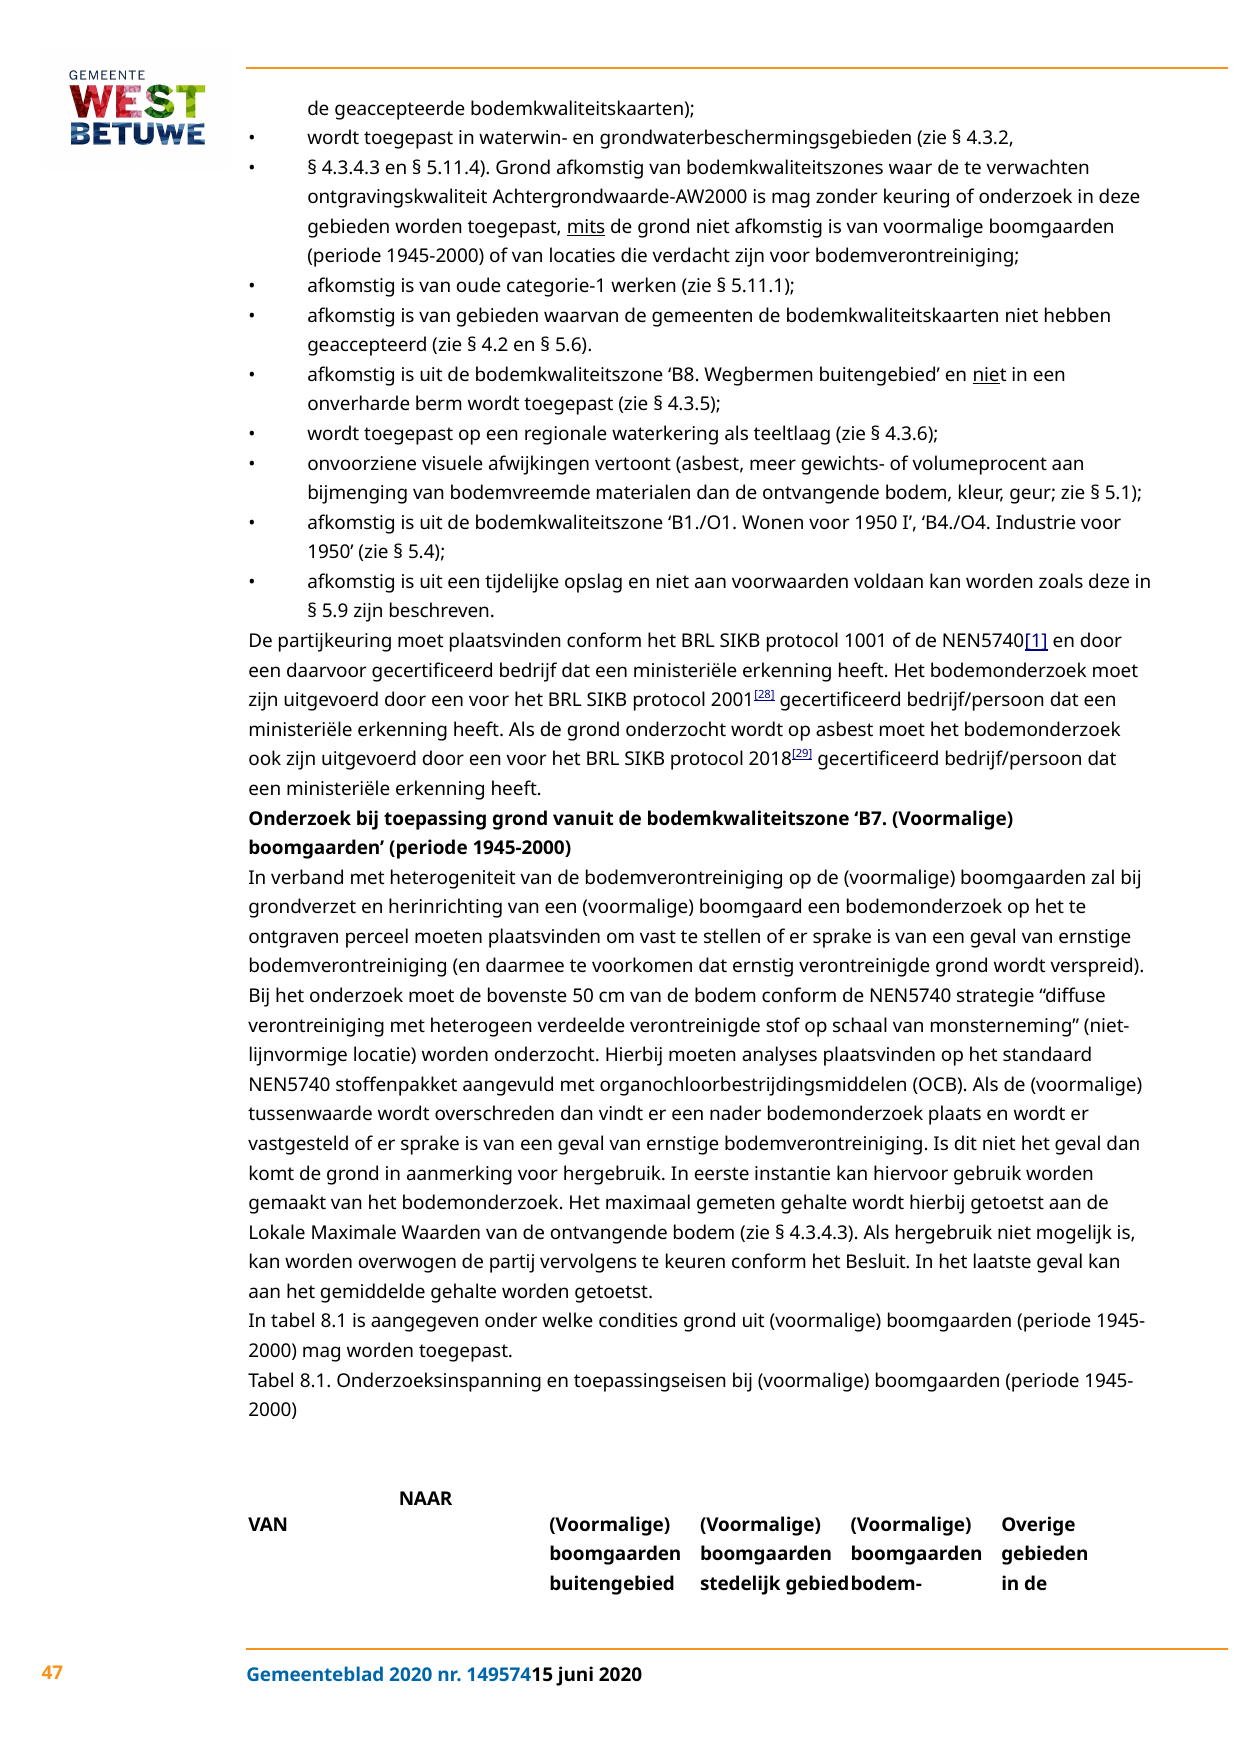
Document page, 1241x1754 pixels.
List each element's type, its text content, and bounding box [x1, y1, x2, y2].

table_header [248, 1485, 398, 1511]
picture [41, 47, 231, 172]
list afkomstig is van gebieden waarvan de gemeenten de bodemkwaliteitskaarten niet hebben geaccepteerd (zie § 4.2 en § 5.6). [248, 302, 1152, 357]
table_cell (Voormalige) boomgaarden buitengebied [549, 1511, 700, 1596]
text Onderzoek bij toepassing grond vanuit de bodemkwaliteitszone ‘B7. (Voormalige) boomgaarden’ (periode 1945-2000) [248, 805, 1152, 860]
table_cell Overige gebieden in de [1001, 1511, 1152, 1596]
text De partijkeuring moet plaatsvinden conform het BRL SIKB protocol 1001 of de NEN5740[1] en door een daarvoor gecertificeerd bedrijf dat een ministeriële erkenning heeft. Het bodemonderzoek moet zijn uitgevoerd door een voor het BRL SIKB protocol 2001[28] gecertificeerd bedrijf/persoon dat een ministeriële erkenning heeft. Als de grond onderzocht wordt op asbest moet het bodemonderzoek ook zijn uitgevoerd door een voor het BRL SIKB protocol 2018[29] gecertificeerd bedrijf/persoon dat een ministeriële erkenning heeft. [248, 627, 1152, 801]
text In tabel 8.1 is aangegeven onder welke condities grond uit (voormalige) boomgaarden (periode 1945-2000) mag worden toegepast. [248, 1308, 1152, 1363]
list wordt toegepast op een regionale waterkering als teeltlaag (zie § 4.3.6); [248, 420, 1152, 446]
text Tabel 8.1. Onderzoeksinspanning en toepassingseisen bij (voormalige) boomgaarden (periode 1945-2000) [248, 1367, 1152, 1422]
list wordt toegepast in waterwin- en grondwaterbeschermingsgebieden (zie § 4.3.2, [248, 124, 1152, 150]
list § 4.3.4.3 en § 5.11.4). Grond afkomstig van bodemkwaliteitszones waar de te verwachten ontgravingskwaliteit Achtergrondwaarde-AW2000 is mag zonder keuring of onderzoek in deze gebieden worden toegepast, mits de grond niet afkomstig is van voormalige boomgaarden (periode 1945-2000) of van locaties die verdacht zijn voor bodemverontreiniging; [248, 154, 1152, 268]
table_cell (Voormalige) boomgaarden bodem- [850, 1511, 1001, 1596]
list afkomstig is uit de bodemkwaliteitszone ‘B1./O1. Wonen voor 1950 I’, ‘B4./O4. Industrie voor 1950’ (zie § 5.4); [248, 509, 1152, 564]
list afkomstig is van oude categorie-1 werken (zie § 5.11.1); [248, 272, 1152, 298]
list onvoorziene visuele afwijkingen vertoont (asbest, meer gewichts- of volumeprocent aan bijmenging van bodemvreemde materialen dan de ontvangende bodem, kleur, geur; zie § 5.1); [248, 450, 1152, 505]
table_cell (Voormalige) boomgaarden stedelijk gebied [700, 1511, 850, 1596]
list de geaccepteerde bodemkwaliteitskaarten); [248, 95, 1152, 121]
table_cell VAN [248, 1511, 398, 1596]
text In verband met heterogeniteit van de bodemverontreiniging op de (voormalige) boomgaarden zal bij grondverzet en herinrichting van een (voormalige) boomgaard een bodemonderzoek op het te ontgraven perceel moeten plaatsvinden om vast te stellen of er sprake is van een geval van ernstige bodemverontreiniging (en daarmee te voorkomen dat ernstig verontreinigde grond wordt verspreid). Bij het onderzoek moet de bovenste 50 cm van de bodem conform de NEN5740 strategie “diffuse verontreiniging met heterogeen verdeelde verontreinigde stof op schaal van monsterneming” (niet-lijnvormige locatie) worden onderzocht. Hierbij moeten analyses plaatsvinden op het standaard NEN5740 stoffenpakket aangevuld met organochloorbestrijdingsmiddelen (OCB). Als de (voormalige) tussenwaarde wordt overschreden dan vindt er een nader bodemonderzoek plaats en wordt er vastgesteld of er sprake is van een geval van ernstige bodemverontreiniging. Is dit niet het geval dan komt de grond in aanmerking voor hergebruik. In eerste instantie kan hiervoor gebruik worden gemaakt van het bodemonderzoek. Het maximaal gemeten gehalte wordt hierbij getoetst aan de Lokale Maximale Waarden van de ontvangende bodem (zie § 4.3.4.3). Als hergebruik niet mogelijk is, kan worden overwogen de partij vervolgens te keuren conform het Besluit. In het laatste geval kan aan het gemiddelde gehalte worden getoetst. [248, 864, 1152, 1304]
table_cell [399, 1511, 549, 1596]
list afkomstig is uit een tijdelijke opslag en niet aan voorwaarden voldaan kan worden zoals deze in § 5.9 zijn beschreven. [248, 568, 1152, 623]
table_header NAAR [399, 1485, 1152, 1511]
list afkomstig is uit de bodemkwaliteitszone ‘B8. Wegbermen buitengebied’ en niet in een onverharde berm wordt toegepast (zie § 4.3.5); [248, 361, 1152, 416]
